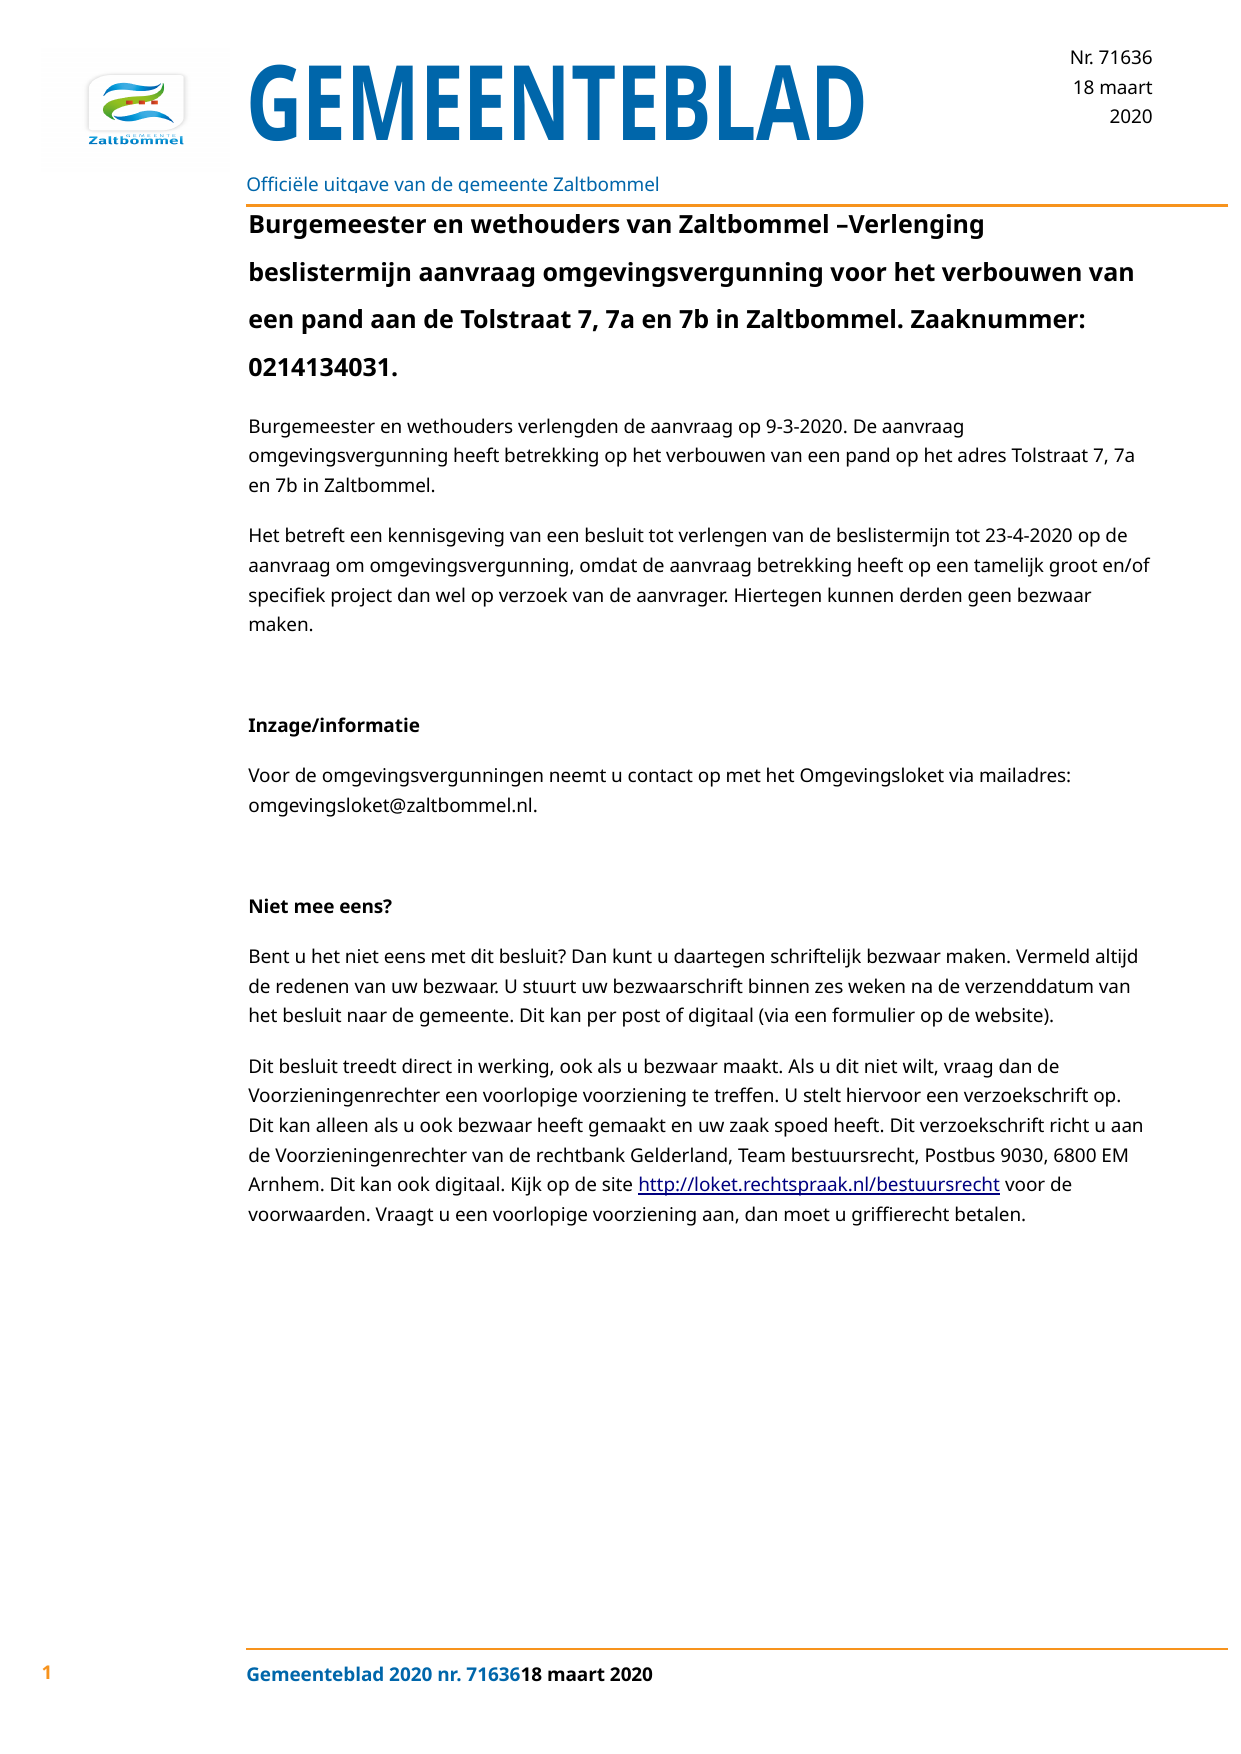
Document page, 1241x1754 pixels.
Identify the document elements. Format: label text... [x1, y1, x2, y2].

text Burgemeester en wethouders van Zaltbommel –Verlenging beslistermijn aanvraag omgevingsvergunning voor het verbouwen van een pand aan de Tolstraat 7, 7a en 7b in Zaltbommel. Zaaknummer: 0214134031. [248, 207, 1152, 384]
text Inzage/informatie [248, 712, 1152, 738]
text Burgemeester en wethouders verlengden de aanvraag op 9-3-2020. De aanvraag omgevingsvergunning heeft betrekking op het verbouwen van een pand op het adres Tolstraat 7, 7a en 7b in Zaltbommel. [248, 413, 1152, 498]
picture [41, 47, 231, 172]
text Het betreft een kennisgeving van een besluit tot verlengen van de beslistermijn tot 23-4-2020 op de aanvraag om omgevingsvergunning, omdat de aanvraag betrekking heeft op een tamelijk groot en/of specifiek project dan wel op verzoek van de aanvrager. Hiertegen kunnen derden geen bezwaar maken. [248, 523, 1152, 637]
text Voor de omgevingsvergunningen neemt u contact op met het Omgevingsloket via mailadres: omgevingsloket@zaltbommel.nl. [248, 763, 1152, 818]
text Niet mee eens? [248, 893, 1152, 919]
text Bent u het niet eens met dit besluit? Dan kunt u daartegen schriftelijk bezwaar maken. Vermeld altijd de redenen van uw bezwaar. U stuurt uw bezwaarschrift binnen zes weken na de verzenddatum van het besluit naar de gemeente. Dit kan per post of digitaal (via een formulier op de website). [248, 943, 1152, 1028]
text Dit besluit treedt direct in werking, ook als u bezwaar maakt. Als u dit niet wilt, vraag dan de Voorzieningenrechter een voorlopige voorziening te treffen. U stelt hiervoor een verzoekschrift op. Dit kan alleen als u ook bezwaar heeft gemaakt en uw zaak spoed heeft. Dit verzoekschrift richt u aan de Voorzieningenrechter van de rechtbank Gelderland, Team bestuursrecht, Postbus 9030, 6800 EM Arnhem. Dit kan ook digitaal. Kijk op de site http://loket.rechtspraak.nl/bestuursrecht voor de voorwaarden. Vraagt u een voorlopige voorziening aan, dan moet u griffierecht betalen. [248, 1053, 1152, 1227]
